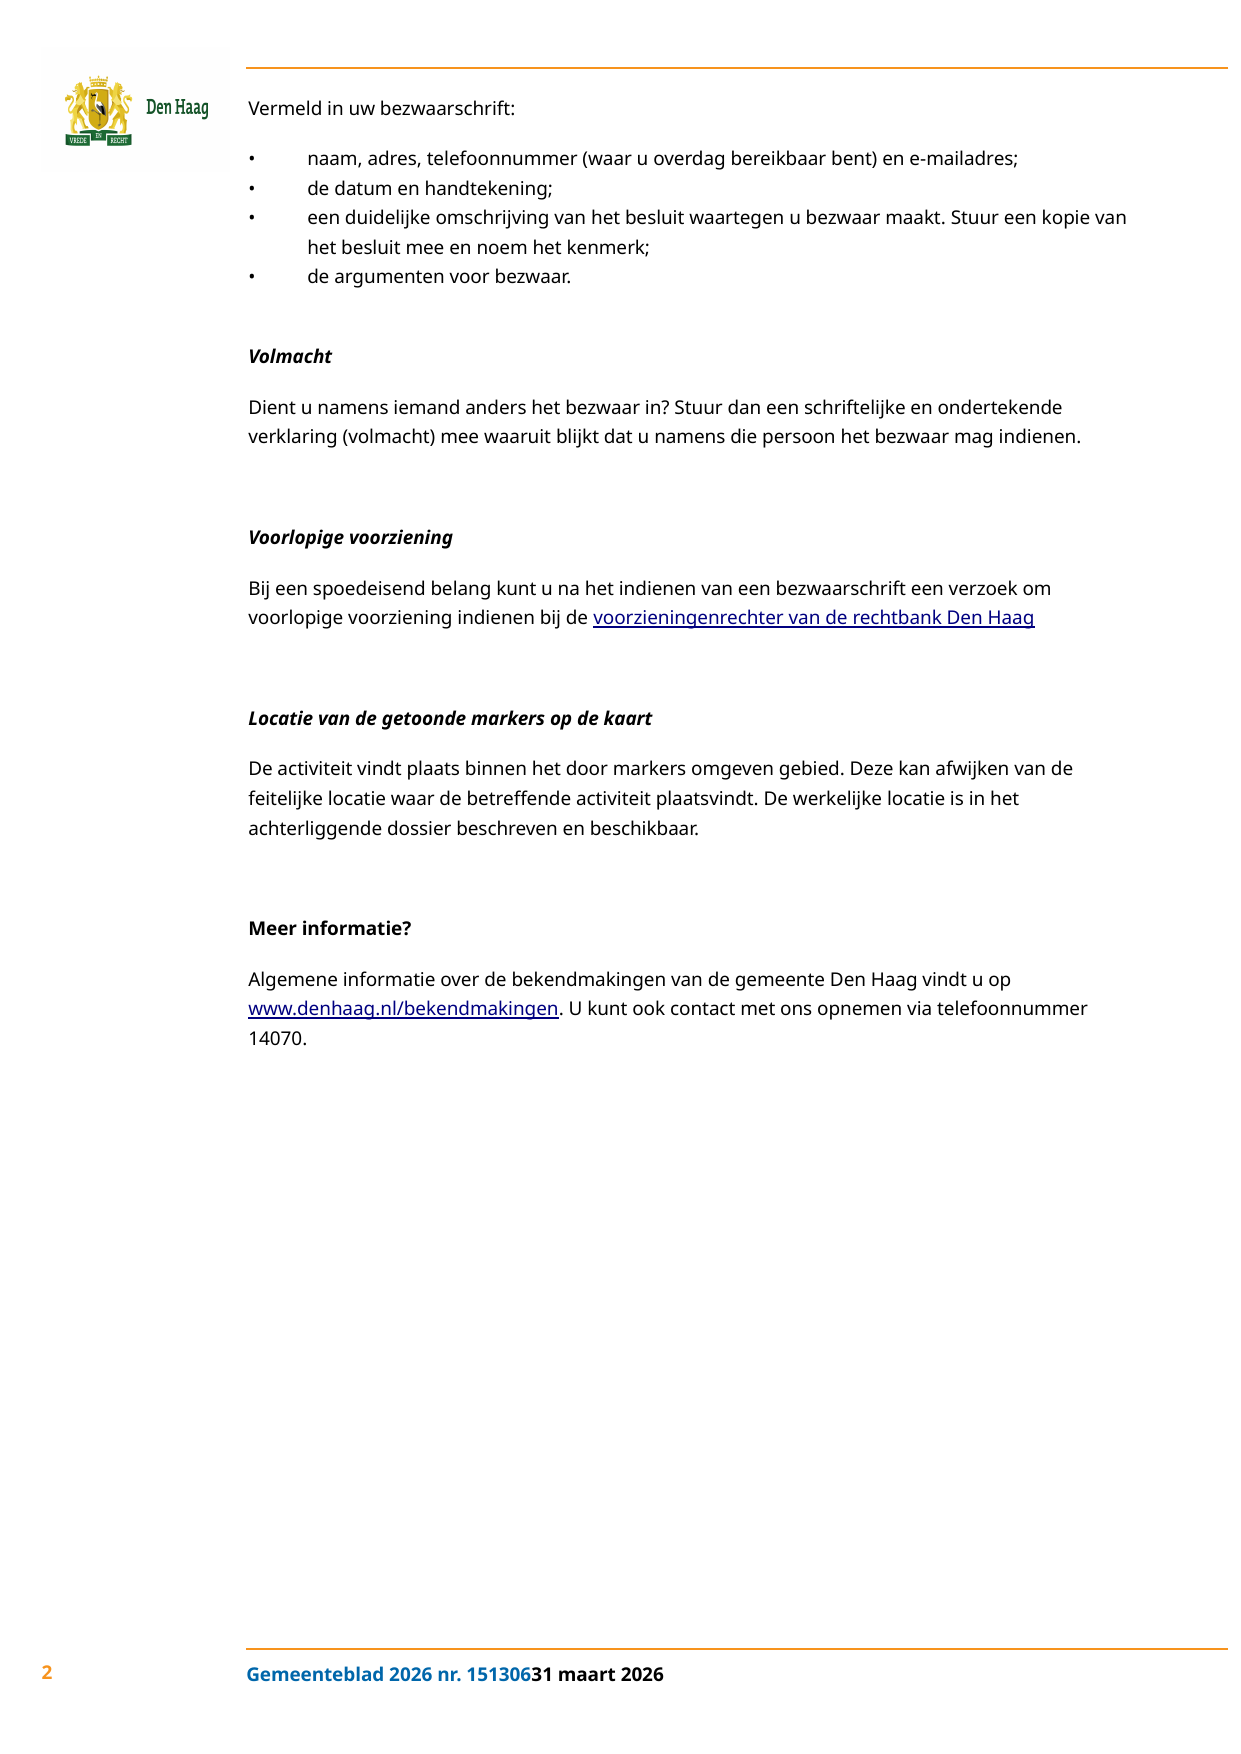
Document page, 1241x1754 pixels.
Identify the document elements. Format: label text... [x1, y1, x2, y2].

text Dient u namens iemand anders het bezwaar in? Stuur dan een schriftelijke en ondertekende verklaring (volmacht) mee waaruit blijkt dat u namens die persoon het bezwaar mag indienen. [248, 394, 1152, 449]
text Vermeld in uw bezwaarschrift: [248, 95, 1152, 121]
list de datum en handtekening; [248, 175, 1152, 201]
picture [41, 47, 231, 172]
text Volmacht [248, 343, 1152, 369]
list de argumenten voor bezwaar. [248, 263, 1152, 289]
text Meer informatie? [248, 916, 1152, 941]
text Voorlopige voorziening [248, 524, 1152, 550]
text Locatie van de getoonde markers op de kaart [248, 705, 1152, 731]
text Bij een spoedeisend belang kunt u na het indienen van een bezwaarschrift een verzoek om voorlopige voorziening indienen bij de voorzieningenrechter van de rechtbank Den Haag [248, 575, 1152, 630]
list een duidelijke omschrijving van het besluit waartegen u bezwaar maakt. Stuur een kopie van het besluit mee en noem het kenmerk; [248, 204, 1152, 260]
list naam, adres, telefoonnummer (waar u overdag bereikbaar bent) en e-mailadres; [248, 145, 1152, 171]
text Algemene informatie over de bekendmakingen van de gemeente Den Haag vindt u op www.denhaag.nl/bekendmakingen. U kunt ook contact met ons opnemen via telefoonnummer 14070. [248, 966, 1152, 1051]
text De activiteit vindt plaats binnen het door markers omgeven gebied. Deze kan afwijken van de feitelijke locatie waar de betreffende activiteit plaatsvindt. De werkelijke locatie is in het achterliggende dossier beschreven en beschikbaar. [248, 756, 1152, 841]
